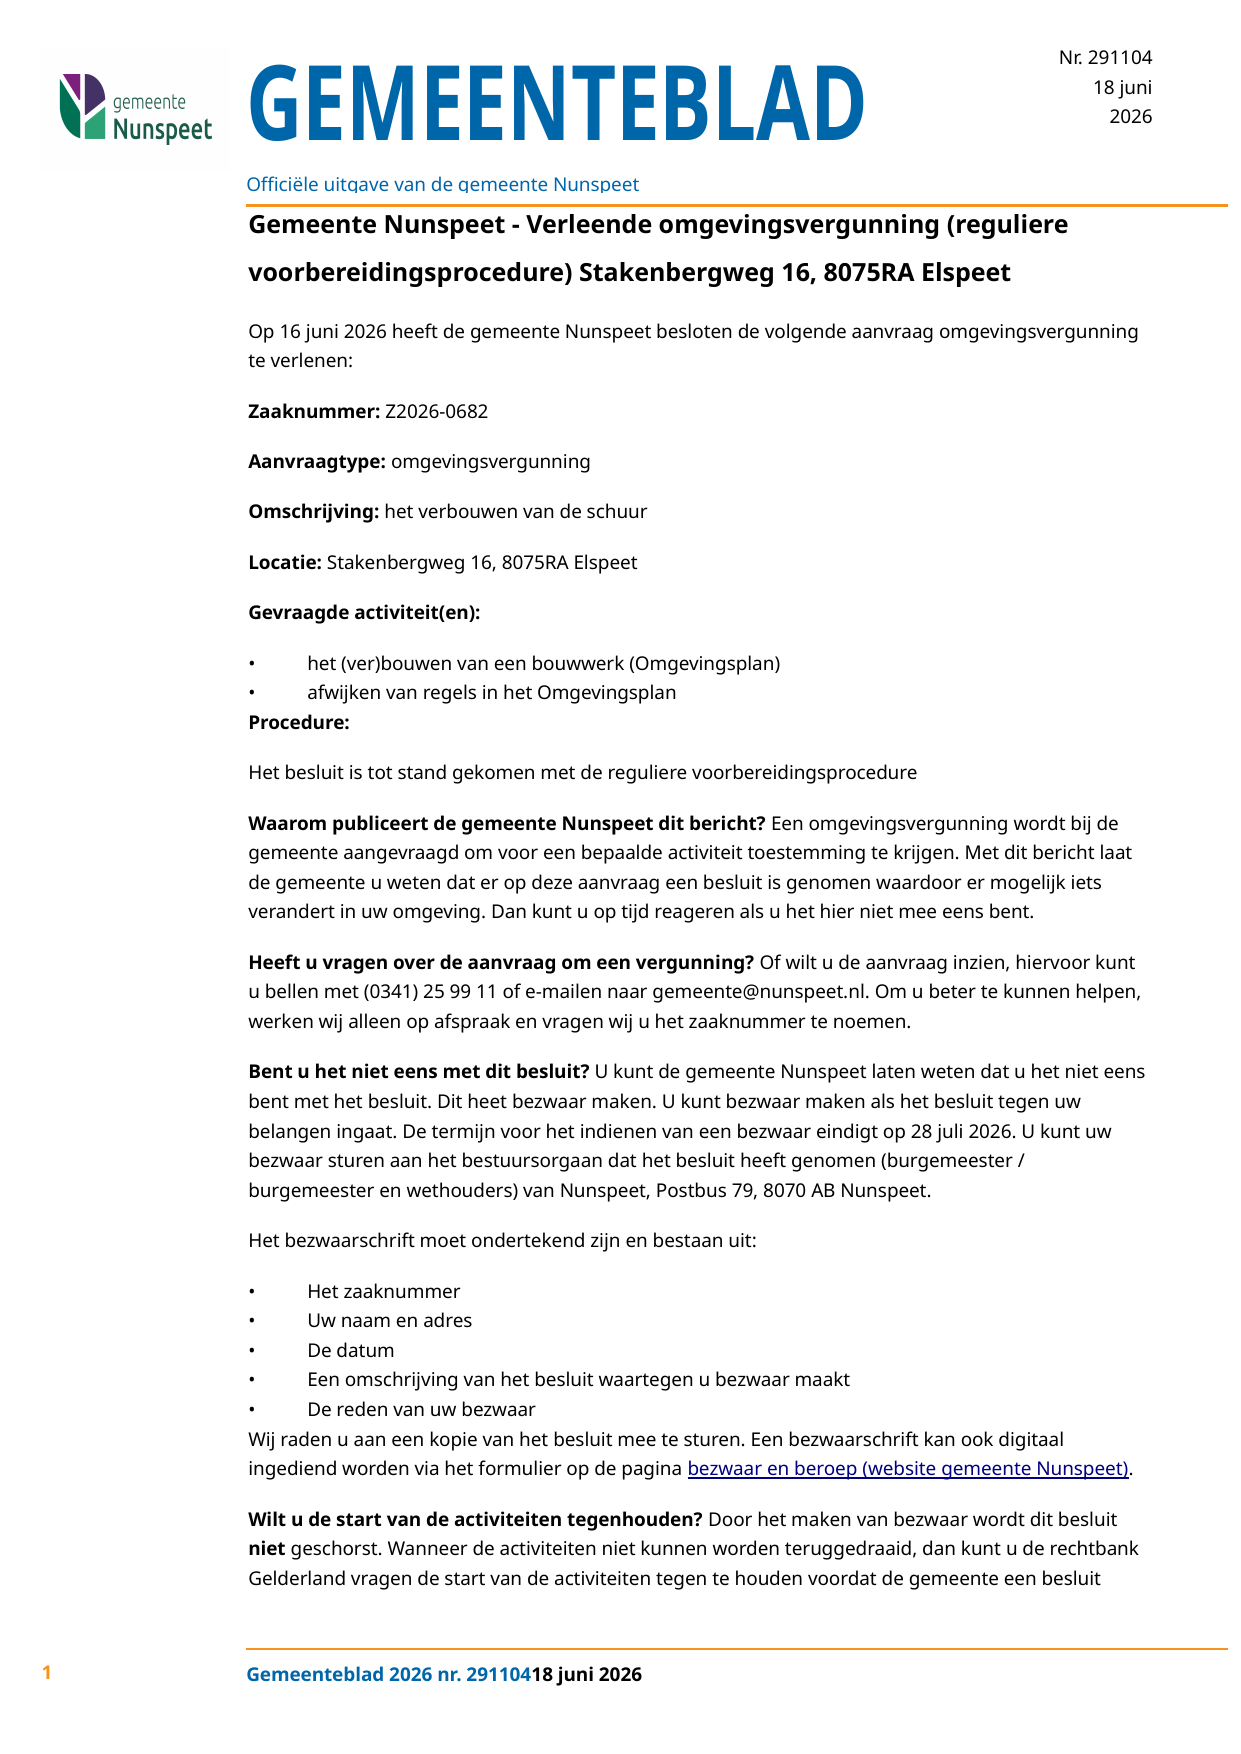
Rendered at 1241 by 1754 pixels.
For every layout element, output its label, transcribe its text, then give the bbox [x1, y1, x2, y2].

list het (ver)bouwen van een bouwwerk (Omgevingsplan) [248, 650, 1152, 676]
text Omschrijving: het verbouwen van de schuur [248, 499, 1152, 524]
text Op 16 juni 2026 heeft de gemeente Nunspeet besloten de volgende aanvraag omgevingsvergunning te verlenen: [248, 318, 1152, 373]
text Heeft u vragen over de aanvraag om een vergunning? Of wilt u de aanvraag inzien, hiervoor kunt u bellen met (0341) 25 99 11 of e-mailen naar gemeente@nunspeet.nl. Om u beter te kunnen helpen, werken wij alleen op afspraak en vragen wij u het zaaknummer te noemen. [248, 949, 1152, 1034]
text Wilt u de start van de activiteiten tegenhouden? Door het maken van bezwaar wordt dit besluit niet geschorst. Wanneer de activiteiten niet kunnen worden teruggedraaid, dan kunt u de rechtbank Gelderland vragen de start van de activiteiten tegen te houden voordat de gemeente een besluit [248, 1506, 1152, 1591]
text Zaaknummer: Z2026-0682 [248, 398, 1152, 424]
text Bent u het niet eens met dit besluit? U kunt de gemeente Nunspeet laten weten dat u het niet eens bent met het besluit. Dit heet bezwaar maken. U kunt bezwaar maken als het besluit tegen uw belangen ingaat. De termijn voor het indienen van een bezwaar eindigt op 28 juli 2026. U kunt uw bezwaar sturen aan het bestuursorgaan dat het besluit heeft genomen (burgemeester / burgemeester en wethouders) van Nunspeet, Postbus 79, 8070 AB Nunspeet. [248, 1059, 1152, 1203]
text Gemeente Nunspeet - Verleende omgevingsvergunning (reguliere voorbereidingsprocedure) Stakenbergweg 16, 8075RA Elspeet [248, 207, 1152, 288]
picture [41, 47, 231, 172]
list De reden van uw bezwaar [248, 1396, 1152, 1422]
text Wij raden u aan een kopie van het besluit mee te sturen. Een bezwaarschrift kan ook digitaal ingediend worden via het formulier op de pagina bezwaar en beroep (website gemeente Nunspeet). [248, 1426, 1152, 1481]
text Het bezwaarschrift moet ondertekend zijn en bestaan uit: [248, 1227, 1152, 1253]
text Waarom publiceert de gemeente Nunspeet dit bericht? Een omgevingsvergunning wordt bij de gemeente aangevraagd om voor een bepaalde activiteit toestemming te krijgen. Met dit bericht laat de gemeente u weten dat er op deze aanvraag een besluit is genomen waardoor er mogelijk iets verandert in uw omgeving. Dan kunt u op tijd reageren als u het hier niet mee eens bent. [248, 810, 1152, 924]
list Een omschrijving van het besluit waartegen u bezwaar maakt [248, 1367, 1152, 1392]
text Gevraagde activiteit(en): [248, 599, 1152, 625]
list Uw naam en adres [248, 1307, 1152, 1333]
list afwijken van regels in het Omgevingsplan [248, 679, 1152, 705]
text Locatie: Stakenbergweg 16, 8075RA Elspeet [248, 549, 1152, 575]
text Aanvraagtype: omgevingsvergunning [248, 448, 1152, 474]
list Het zaaknummer [248, 1278, 1152, 1304]
text Het besluit is tot stand gekomen met de reguliere voorbereidingsprocedure [248, 759, 1152, 785]
list De datum [248, 1337, 1152, 1363]
text Procedure: [248, 709, 1152, 735]
